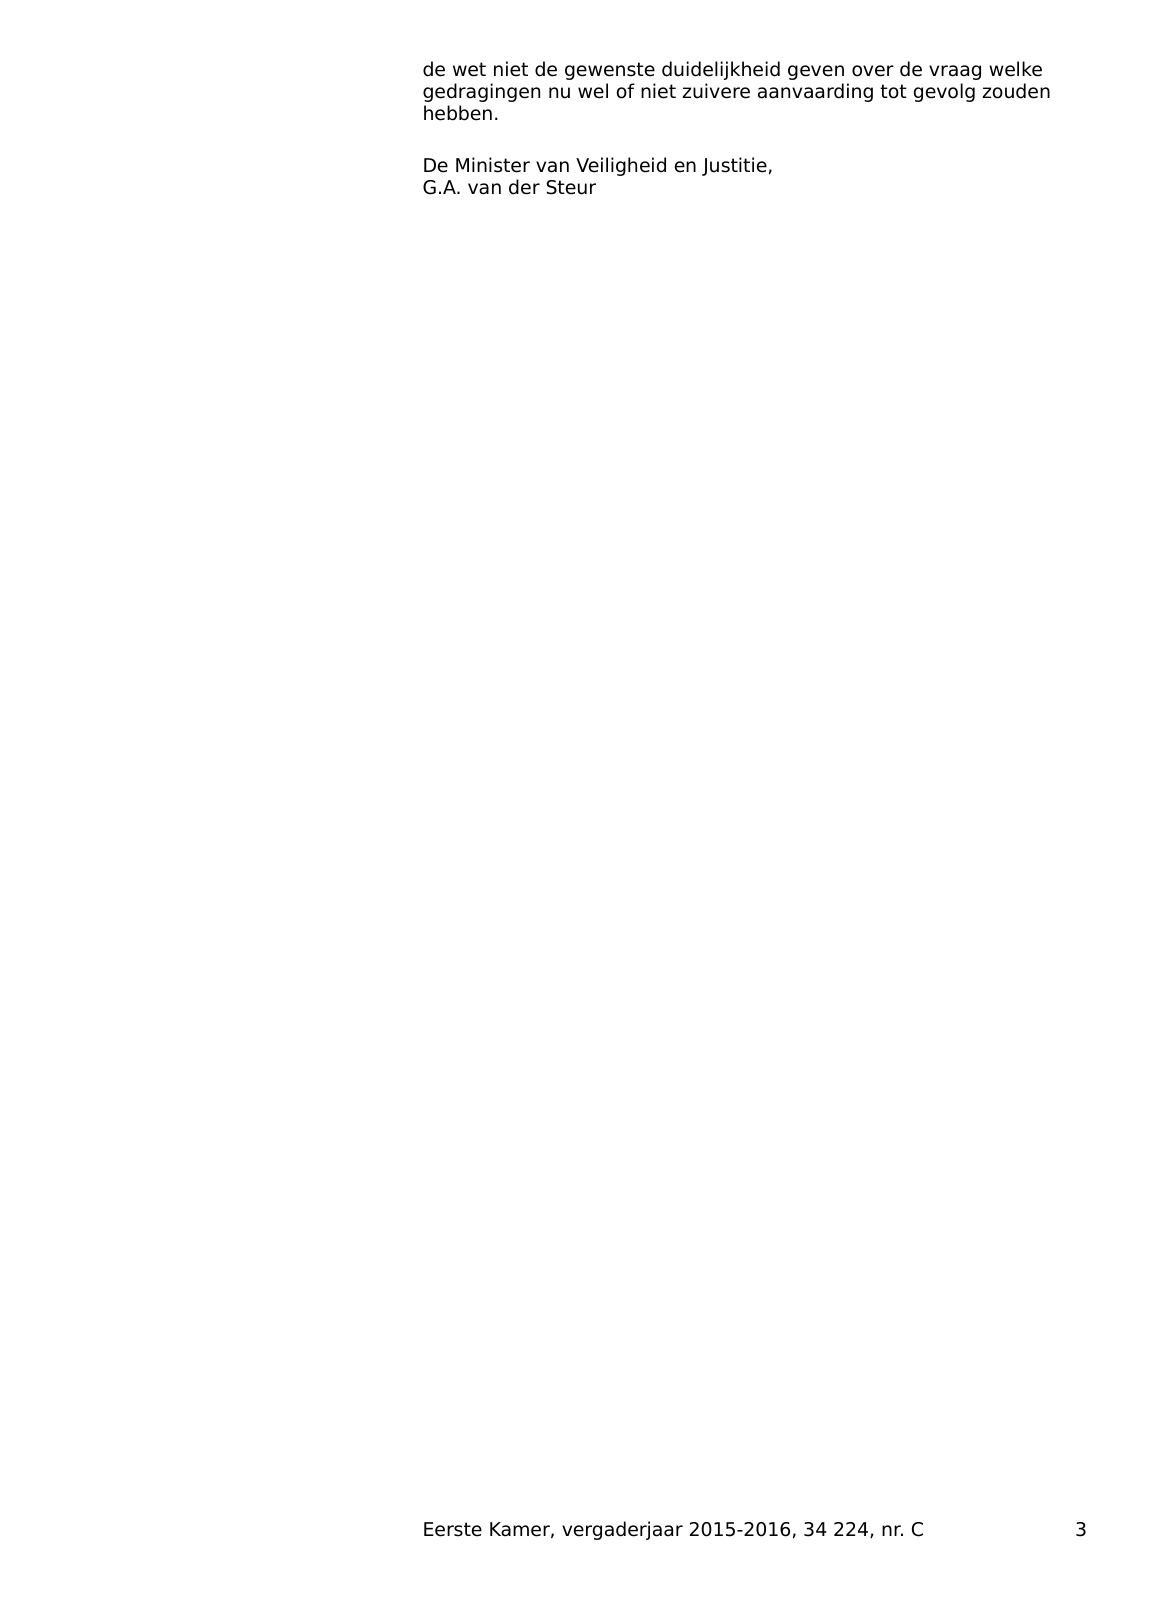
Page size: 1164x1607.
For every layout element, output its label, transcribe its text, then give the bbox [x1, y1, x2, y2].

text De Minister van Veiligheid en Justitie, G.A. van der Steur [422, 155, 1087, 199]
text de wet niet de gewenste duidelijkheid geven over de vraag welke gedragingen nu wel of niet zuivere aanvaarding tot gevolg zouden hebben. [422, 59, 1087, 125]
